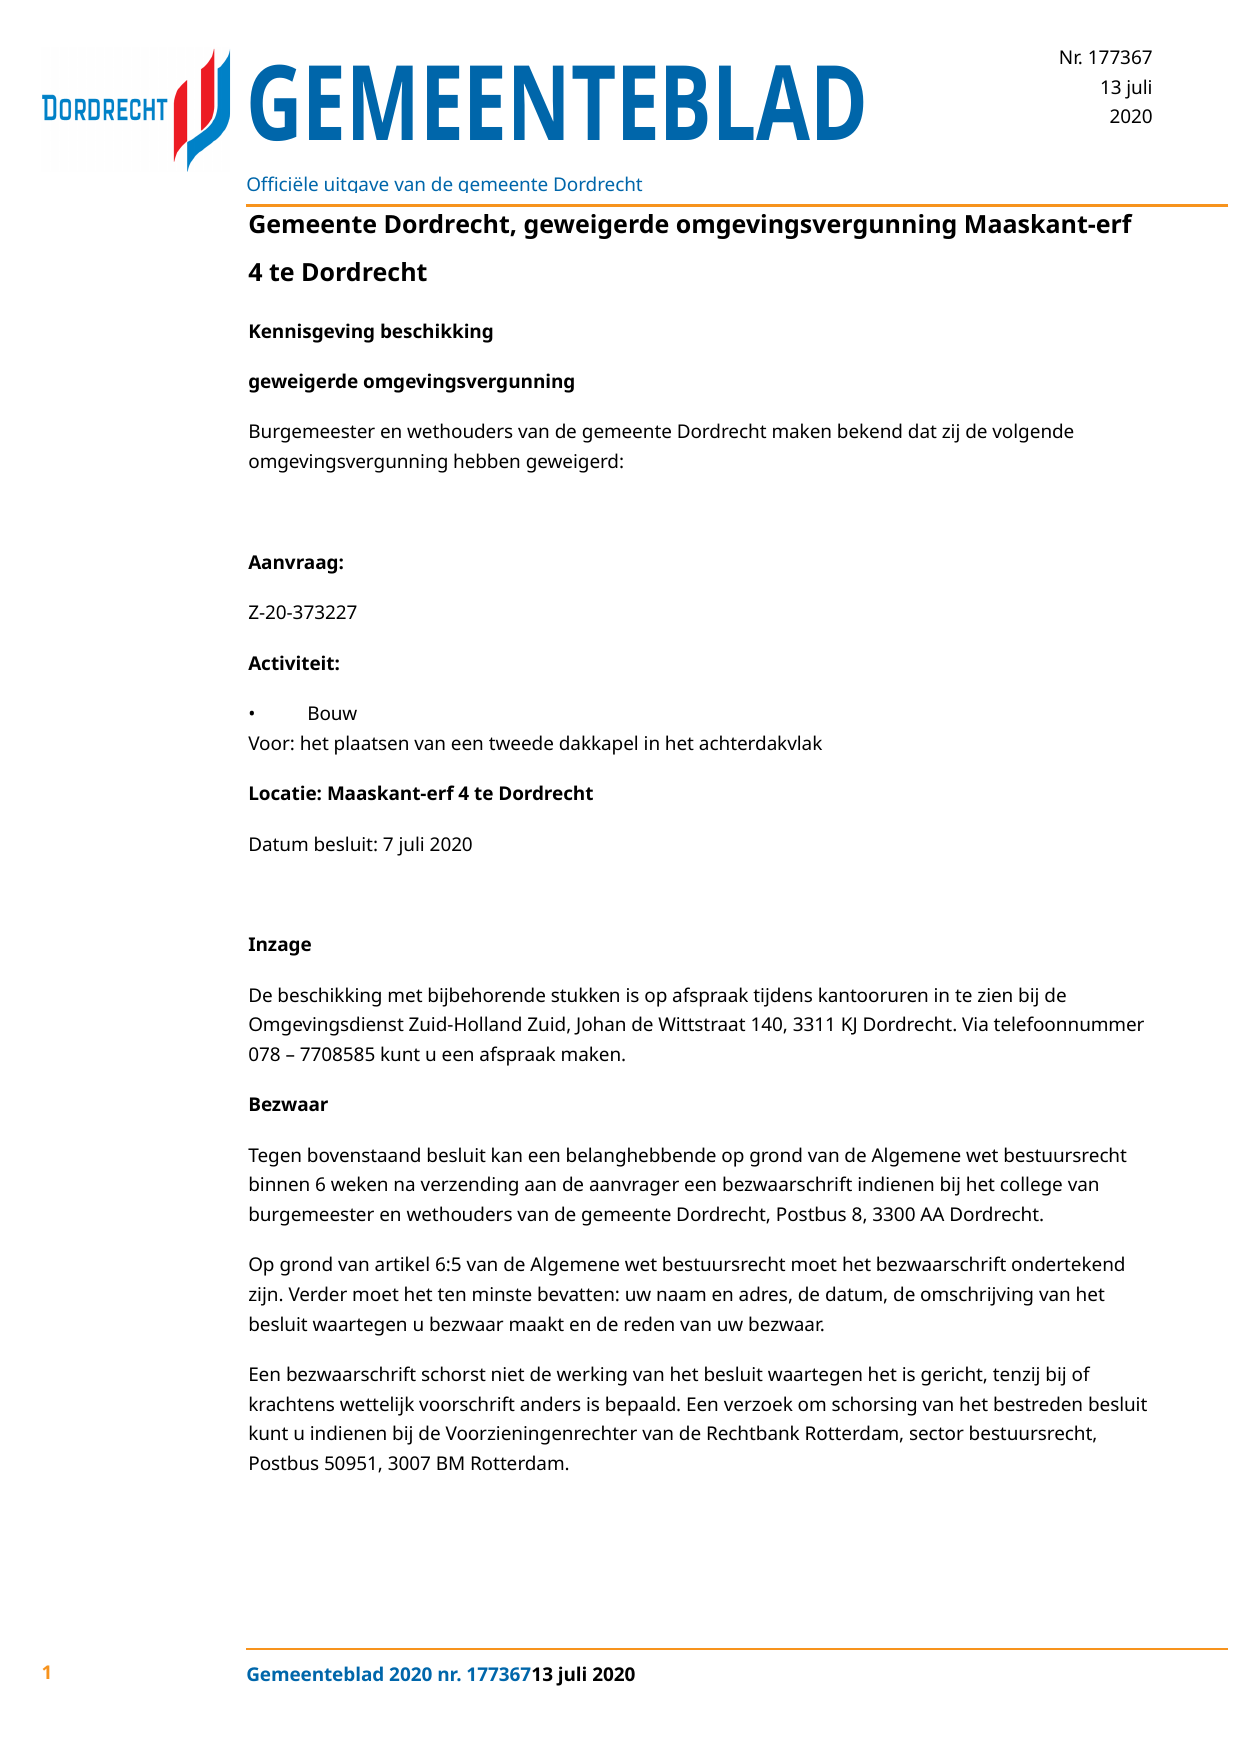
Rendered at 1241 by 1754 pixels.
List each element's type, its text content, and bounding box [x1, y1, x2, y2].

text Datum besluit: 7 juli 2020 [248, 831, 1152, 857]
text Een bezwaarschrift schorst niet de werking van het besluit waartegen het is gericht, tenzij bij of krachtens wettelijk voorschrift anders is bepaald. Een verzoek om schorsing van het bestreden besluit kunt u indienen bij de Voorzieningenrechter van de Rechtbank Rotterdam, sector bestuursrecht, Postbus 50951, 3007 BM Rotterdam. [248, 1361, 1152, 1476]
text Inzage [248, 932, 1152, 957]
text Op grond van artikel 6:5 van de Algemene wet bestuursrecht moet het bezwaarschrift ondertekend zijn. Verder moet het ten minste bevatten: uw naam en adres, de datum, de omschrijving van het besluit waartegen u bezwaar maakt en de reden van uw bezwaar. [248, 1252, 1152, 1337]
picture [41, 47, 231, 172]
text Aanvraag: [248, 549, 1152, 575]
text geweigerde omgevingsvergunning [248, 368, 1152, 394]
text Activiteit: [248, 650, 1152, 676]
list Bouw [248, 700, 1152, 726]
text Z-20-373227 [248, 599, 1152, 625]
text De beschikking met bijbehorende stukken is op afspraak tijdens kantooruren in te zien bij de Omgevingsdienst Zuid-Holland Zuid, Johan de Wittstraat 140, 3311 KJ Dordrecht. Via telefoonnummer 078 – 7708585 kunt u een afspraak maken. [248, 982, 1152, 1067]
text Locatie: Maaskant-erf 4 te Dordrecht [248, 780, 1152, 806]
text Gemeente Dordrecht, geweigerde omgevingsvergunning Maaskant-erf 4 te Dordrecht [248, 207, 1152, 288]
text Voor: het plaatsen van een tweede dakkapel in het achterdakvlak [248, 730, 1152, 756]
text Bezwaar [248, 1092, 1152, 1117]
text Tegen bovenstaand besluit kan een belanghebbende op grond van de Algemene wet bestuursrecht binnen 6 weken na verzending aan de aanvrager een bezwaarschrift indienen bij het college van burgemeester en wethouders van de gemeente Dordrecht, Postbus 8, 3300 AA Dordrecht. [248, 1142, 1152, 1227]
text Kennisgeving beschikking [248, 318, 1152, 344]
text Burgemeester en wethouders van de gemeente Dordrecht maken bekend dat zij de volgende omgevingsvergunning hebben geweigerd: [248, 419, 1152, 474]
